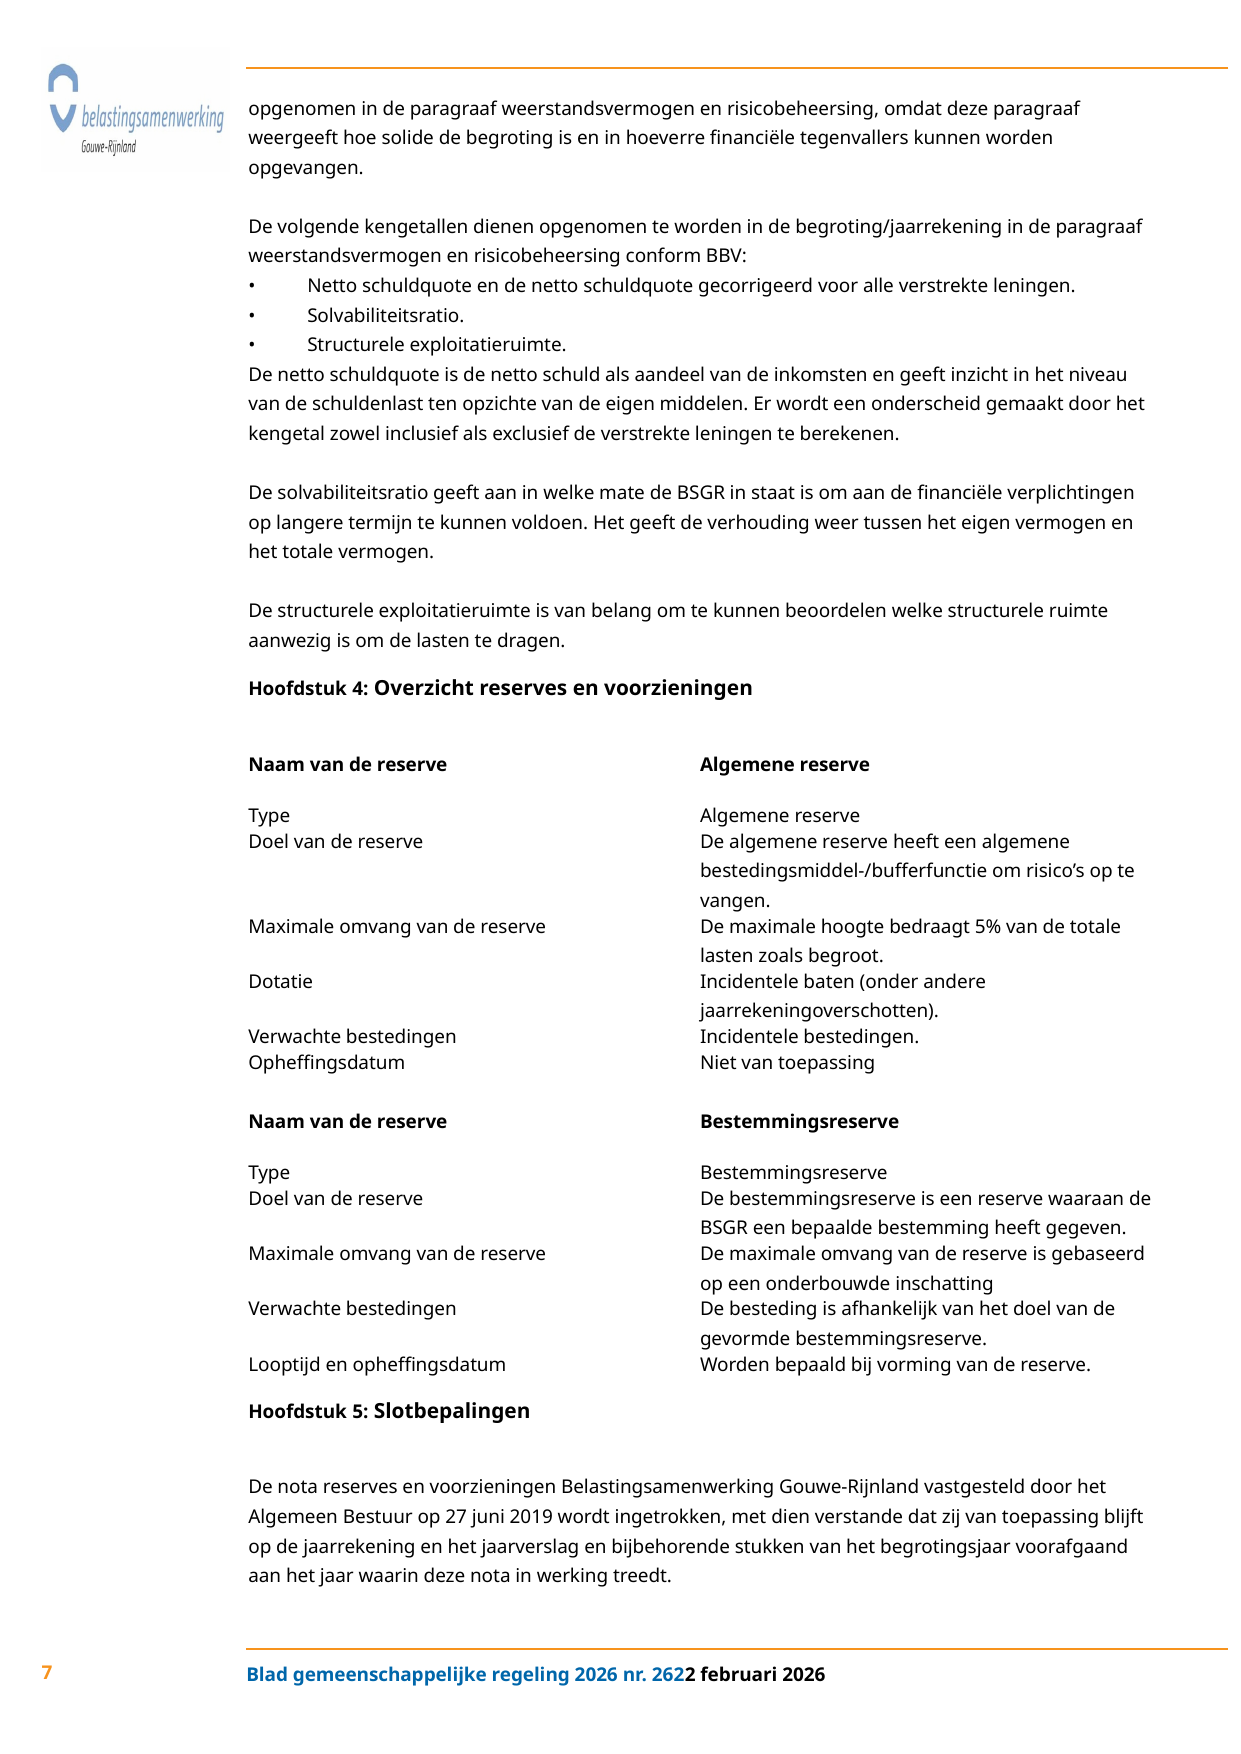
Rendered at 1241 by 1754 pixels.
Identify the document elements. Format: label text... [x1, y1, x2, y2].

text De structurele exploitatieruimte is van belang om te kunnen beoordelen welke structurele ruimte aanwezig is om de lasten te dragen. [248, 598, 1152, 653]
table_cell Incidentele bestedingen. [700, 1024, 1152, 1049]
table_cell Maximale omvang van de reserve [248, 913, 700, 968]
table_cell De maximale hoogte bedraagt 5% van de totale lasten zoals begroot. [700, 913, 1152, 968]
table_cell Verwachte bestedingen [248, 1024, 700, 1049]
table_header Naam van de reserve [248, 751, 700, 776]
table_header Algemene reserve [700, 751, 1152, 776]
table_cell De maximale omvang van de reserve is gebaseerd op een onderbouwde inschatting [700, 1240, 1152, 1296]
table_header Naam van de reserve [248, 1108, 700, 1133]
table_header Bestemmingsreserve [700, 1108, 1152, 1133]
text Hoofdstuk 4: Overzicht reserves en voorzieningen [248, 673, 1152, 701]
text opgenomen in de paragraaf weerstandsvermogen en risicobeheersing, omdat deze paragraaf weergeeft hoe solide de begroting is en in hoeverre financiële tegenvallers kunnen worden opgevangen. [248, 95, 1152, 180]
list Netto schuldquote en de netto schuldquote gecorrigeerd voor alle verstrekte leningen. [248, 272, 1152, 298]
text De volgende kengetallen dienen opgenomen te worden in de begroting/jaarrekening in de paragraaf weerstandsvermogen en risicobeheersing conform BBV: [248, 213, 1152, 268]
table_cell Type [248, 802, 700, 828]
text De nota reserves en voorzieningen Belastingsamenwerking Gouwe-Rijnland vastgesteld door het Algemeen Bestuur op 27 juni 2019 wordt ingetrokken, met dien verstande dat zij van toepassing blijft op de jaarrekening en het jaarverslag en bijbehorende stukken van het begrotingsjaar voorafgaand aan het jaar waarin deze nota in werking treedt. [248, 1474, 1152, 1588]
table_cell De algemene reserve heeft een algemene bestedingsmiddel-/bufferfunctie om risico’s op te vangen. [700, 828, 1152, 913]
table_cell Maximale omvang van de reserve [248, 1240, 700, 1296]
table_cell Doel van de reserve [248, 1185, 700, 1240]
table_cell De bestemmingsreserve is een reserve waaraan de BSGR een bepaalde bestemming heeft gegeven. [700, 1185, 1152, 1240]
list Structurele exploitatieruimte. [248, 331, 1152, 357]
table_cell Worden bepaald bij vorming van de reserve. [700, 1351, 1152, 1377]
table_cell Bestemmingsreserve [700, 1159, 1152, 1185]
text Hoofdstuk 5: Slotbepalingen [248, 1396, 1152, 1424]
table_cell Type [248, 1159, 700, 1185]
text De solvabiliteitsratio geeft aan in welke mate de BSGR in staat is om aan de financiële verplichtingen op langere termijn te kunnen voldoen. Het geeft de verhouding weer tussen het eigen vermogen en het totale vermogen. [248, 479, 1152, 564]
table_cell Algemene reserve [700, 802, 1152, 828]
table_cell Incidentele baten (onder andere jaarrekeningoverschotten). [700, 968, 1152, 1023]
table_cell Doel van de reserve [248, 828, 700, 913]
table_cell De besteding is afhankelijk van het doel van de gevormde bestemmingsreserve. [700, 1296, 1152, 1351]
table_cell Looptijd en opheffingsdatum [248, 1351, 700, 1377]
table_cell [700, 776, 1152, 802]
table_cell Niet van toepassing [700, 1049, 1152, 1075]
text De netto schuldquote is de netto schuld als aandeel van de inkomsten en geeft inzicht in het niveau van de schuldenlast ten opzichte van de eigen middelen. Er wordt een onderscheid gemaakt door het kengetal zowel inclusief als exclusief de verstrekte leningen te berekenen. [248, 361, 1152, 446]
table_cell [700, 1134, 1152, 1159]
table_cell Dotatie [248, 968, 700, 1023]
table_cell [248, 1134, 700, 1159]
table_cell [248, 776, 700, 802]
table_cell Opheffingsdatum [248, 1049, 700, 1075]
table_cell Verwachte bestedingen [248, 1296, 700, 1351]
list Solvabiliteitsratio. [248, 302, 1152, 328]
picture [41, 47, 231, 172]
